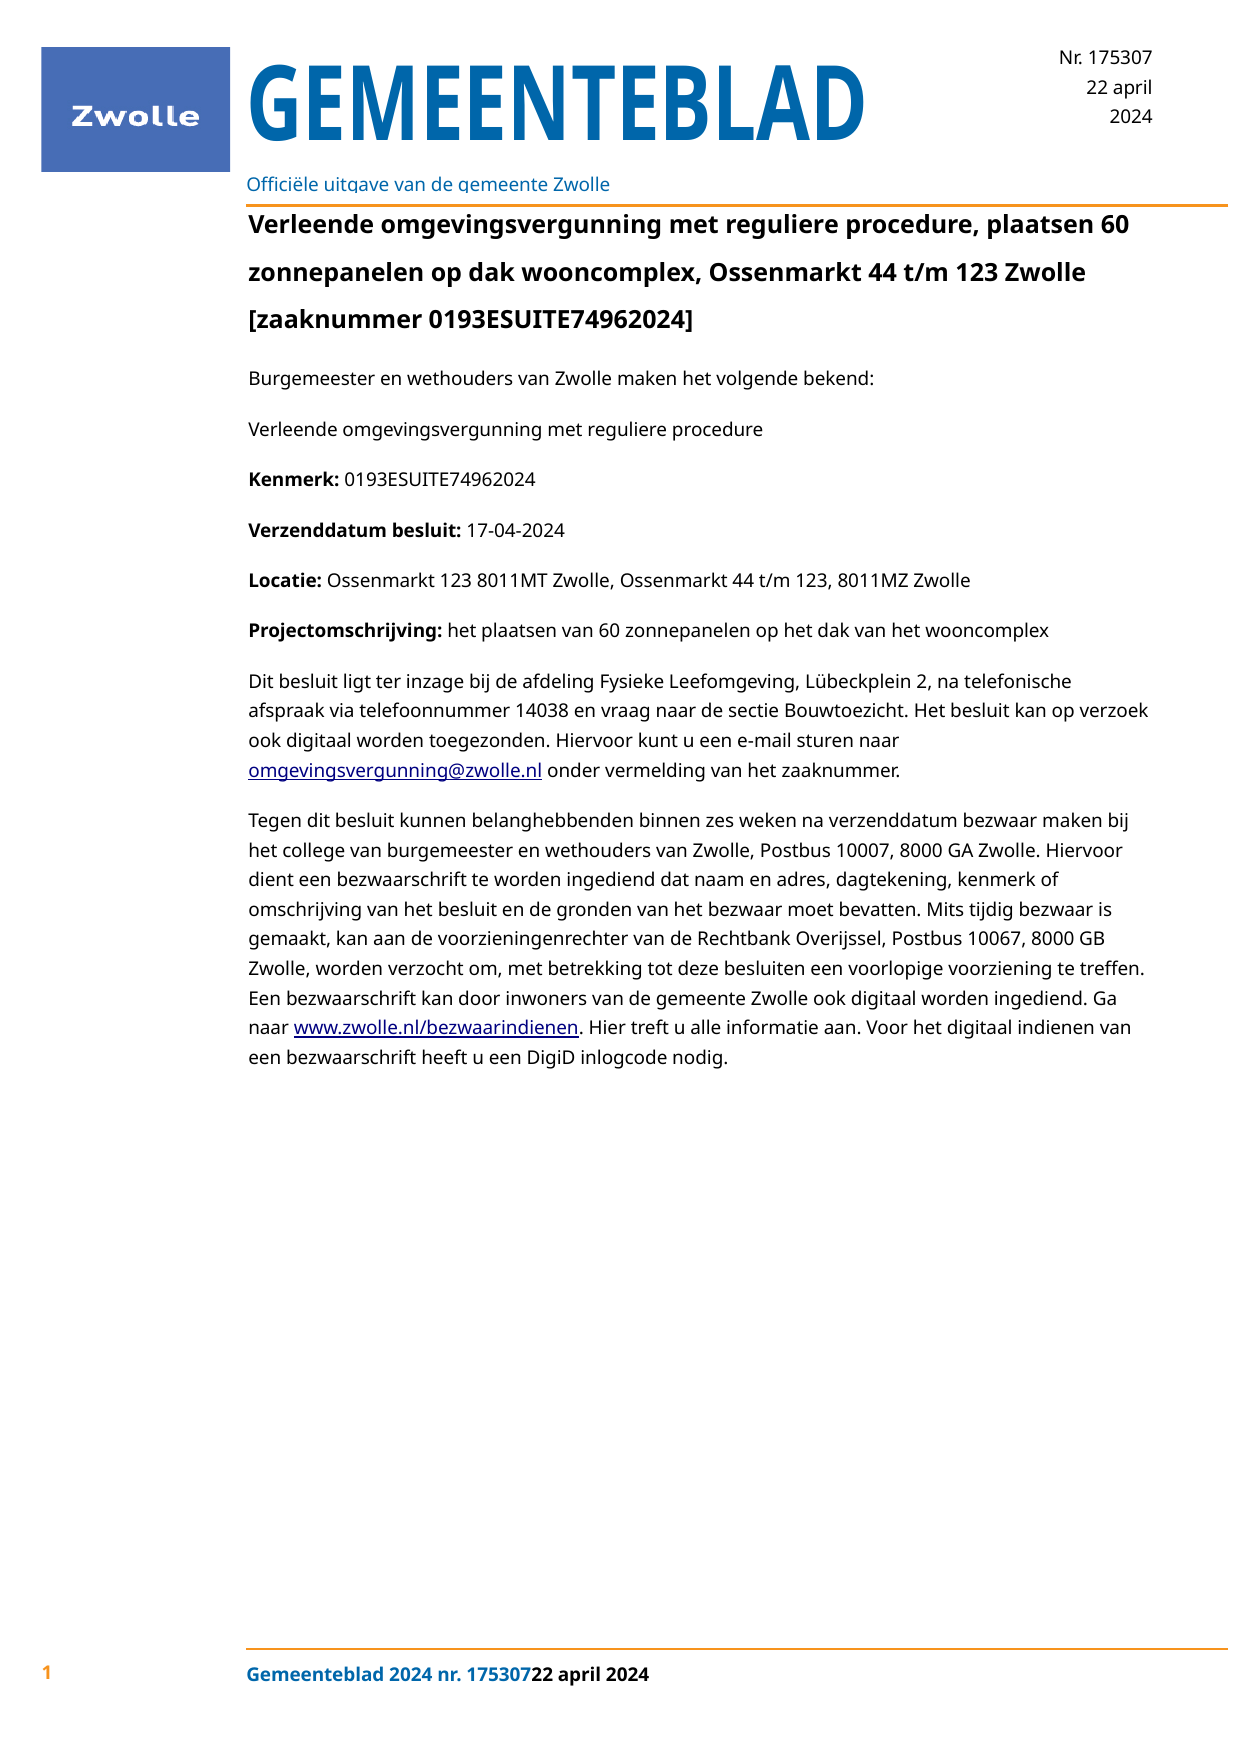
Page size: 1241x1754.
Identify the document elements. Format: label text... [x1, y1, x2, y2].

text Burgemeester en wethouders van Zwolle maken het volgende bekend: [248, 366, 1152, 391]
text Verleende omgevingsvergunning met reguliere procedure [248, 416, 1152, 442]
text Kenmerk: 0193ESUITE74962024 [248, 466, 1152, 492]
text Dit besluit ligt ter inzage bij de afdeling Fysieke Leefomgeving, Lübeckplein 2, na telefonische afspraak via telefoonnummer 14038 en vraag naar de sectie Bouwtoezicht. Het besluit kan op verzoek ook digitaal worden toegezonden. Hiervoor kunt u een e-mail sturen naar omgevingsvergunning@zwolle.nl onder vermelding van het zaaknummer. [248, 668, 1152, 782]
text Tegen dit besluit kunnen belanghebbenden binnen zes weken na verzenddatum bezwaar maken bij het college van burgemeester en wethouders van Zwolle, Postbus 10007, 8000 GA Zwolle. Hiervoor dient een bezwaarschrift te worden ingediend dat naam en adres, dagtekening, kenmerk of omschrijving van het besluit en de gronden van het bezwaar moet bevatten. Mits tijdig bezwaar is gemaakt, kan aan de voorzieningenrechter van de Rechtbank Overijssel, Postbus 10067, 8000 GB Zwolle, worden verzocht om, met betrekking tot deze besluiten een voorlopige voorziening te treffen. Een bezwaarschrift kan door inwoners van de gemeente Zwolle ook digitaal worden ingediend. Ga naar www.zwolle.nl/bezwaarindienen. Hier treft u alle informatie aan. Voor het digitaal indienen van een bezwaarschrift heeft u een DigiD inlogcode nodig. [248, 807, 1152, 1069]
text Verleende omgevingsvergunning met reguliere procedure, plaatsen 60 zonnepanelen op dak wooncomplex, Ossenmarkt 44 t/m 123 Zwolle [zaaknummer 0193ESUITE74962024] [248, 207, 1152, 336]
text Locatie: Ossenmarkt 123 8011MT Zwolle, Ossenmarkt 44 t/m 123, 8011MZ Zwolle [248, 567, 1152, 593]
text Verzenddatum besluit: 17-04-2024 [248, 517, 1152, 542]
text Projectomschrijving: het plaatsen van 60 zonnepanelen op het dak van het wooncomplex [248, 618, 1152, 643]
picture [41, 47, 231, 172]
